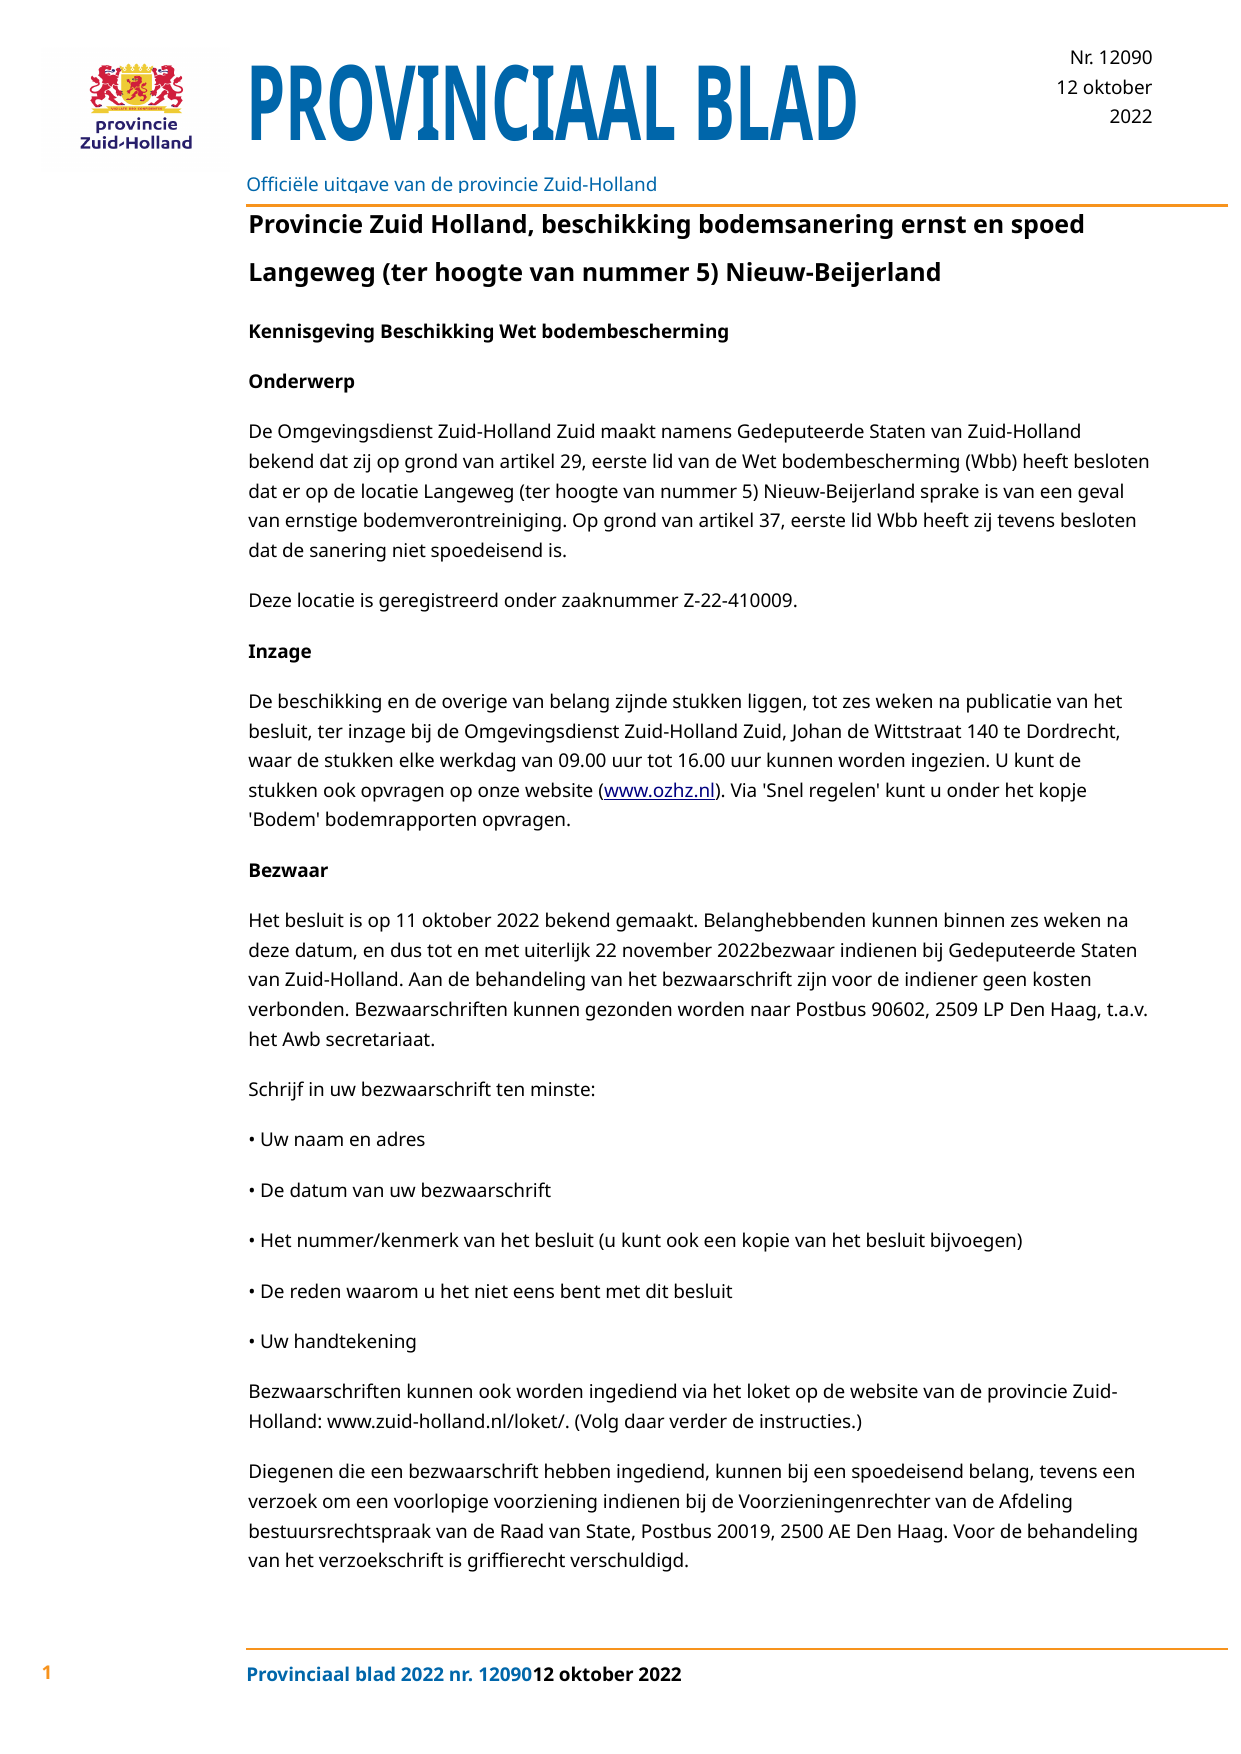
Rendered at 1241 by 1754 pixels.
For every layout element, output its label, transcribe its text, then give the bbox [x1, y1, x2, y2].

text Bezwaarschriften kunnen ook worden ingediend via het loket op de website van de provincie Zuid-Holland: www.zuid-holland.nl/loket/. (Volg daar verder de instructies.) [248, 1379, 1152, 1434]
text Inzage [248, 638, 1152, 664]
text De Omgevingsdienst Zuid-Holland Zuid maakt namens Gedeputeerde Staten van Zuid-Holland bekend dat zij op grond van artikel 29, eerste lid van de Wet bodembescherming (Wbb) heeft besloten dat er op de locatie Langeweg (ter hoogte van nummer 5) Nieuw-Beijerland sprake is van een geval van ernstige bodemverontreiniging. Op grond van artikel 37, eerste lid Wbb heeft zij tevens besloten dat de sanering niet spoedeisend is. [248, 419, 1152, 563]
text Deze locatie is geregistreerd onder zaaknummer Z-22-410009. [248, 587, 1152, 613]
text • De reden waarom u het niet eens bent met dit besluit [248, 1278, 1152, 1304]
text • Het nummer/kenmerk van het besluit (u kunt ook een kopie van het besluit bijvoegen) [248, 1227, 1152, 1253]
text Provincie Zuid Holland, beschikking bodemsanering ernst en spoed Langeweg (ter hoogte van nummer 5) Nieuw-Beijerland [248, 207, 1152, 288]
text Onderwerp [248, 368, 1152, 394]
text Het besluit is op 11 oktober 2022 bekend gemaakt. Belanghebbenden kunnen binnen zes weken na deze datum, en dus tot en met uiterlijk 22 november 2022bezwaar indienen bij Gedeputeerde Staten van Zuid-Holland. Aan de behandeling van het bezwaarschrift zijn voor de indiener geen kosten verbonden. Bezwaarschriften kunnen gezonden worden naar Postbus 90602, 2509 LP Den Haag, t.a.v. het Awb secretariaat. [248, 907, 1152, 1052]
text De beschikking en de overige van belang zijnde stukken liggen, tot zes weken na publicatie van het besluit, ter inzage bij de Omgevingsdienst Zuid-Holland Zuid, Johan de Wittstraat 140 te Dordrecht, waar de stukken elke werkdag van 09.00 uur tot 16.00 uur kunnen worden ingezien. U kunt de stukken ook opvragen op onze website (www.ozhz.nl). Via 'Snel regelen' kunt u onder het kopje 'Bodem' bodemrapporten opvragen. [248, 688, 1152, 832]
text • De datum van uw bezwaarschrift [248, 1177, 1152, 1203]
text • Uw handtekening [248, 1328, 1152, 1354]
text Kennisgeving Beschikking Wet bodembescherming [248, 318, 1152, 344]
text Diegenen die een bezwaarschrift hebben ingediend, kunnen bij een spoedeisend belang, tevens een verzoek om een voorlopige voorziening indienen bij de Voorzieningenrechter van de Afdeling bestuursrechtspraak van de Raad van State, Postbus 20019, 2500 AE Den Haag. Voor de behandeling van het verzoekschrift is griffierecht verschuldigd. [248, 1459, 1152, 1573]
text • Uw naam en adres [248, 1127, 1152, 1152]
text Schrijf in uw bezwaarschrift ten minste: [248, 1076, 1152, 1102]
picture [41, 47, 231, 172]
text Bezwaar [248, 857, 1152, 883]
